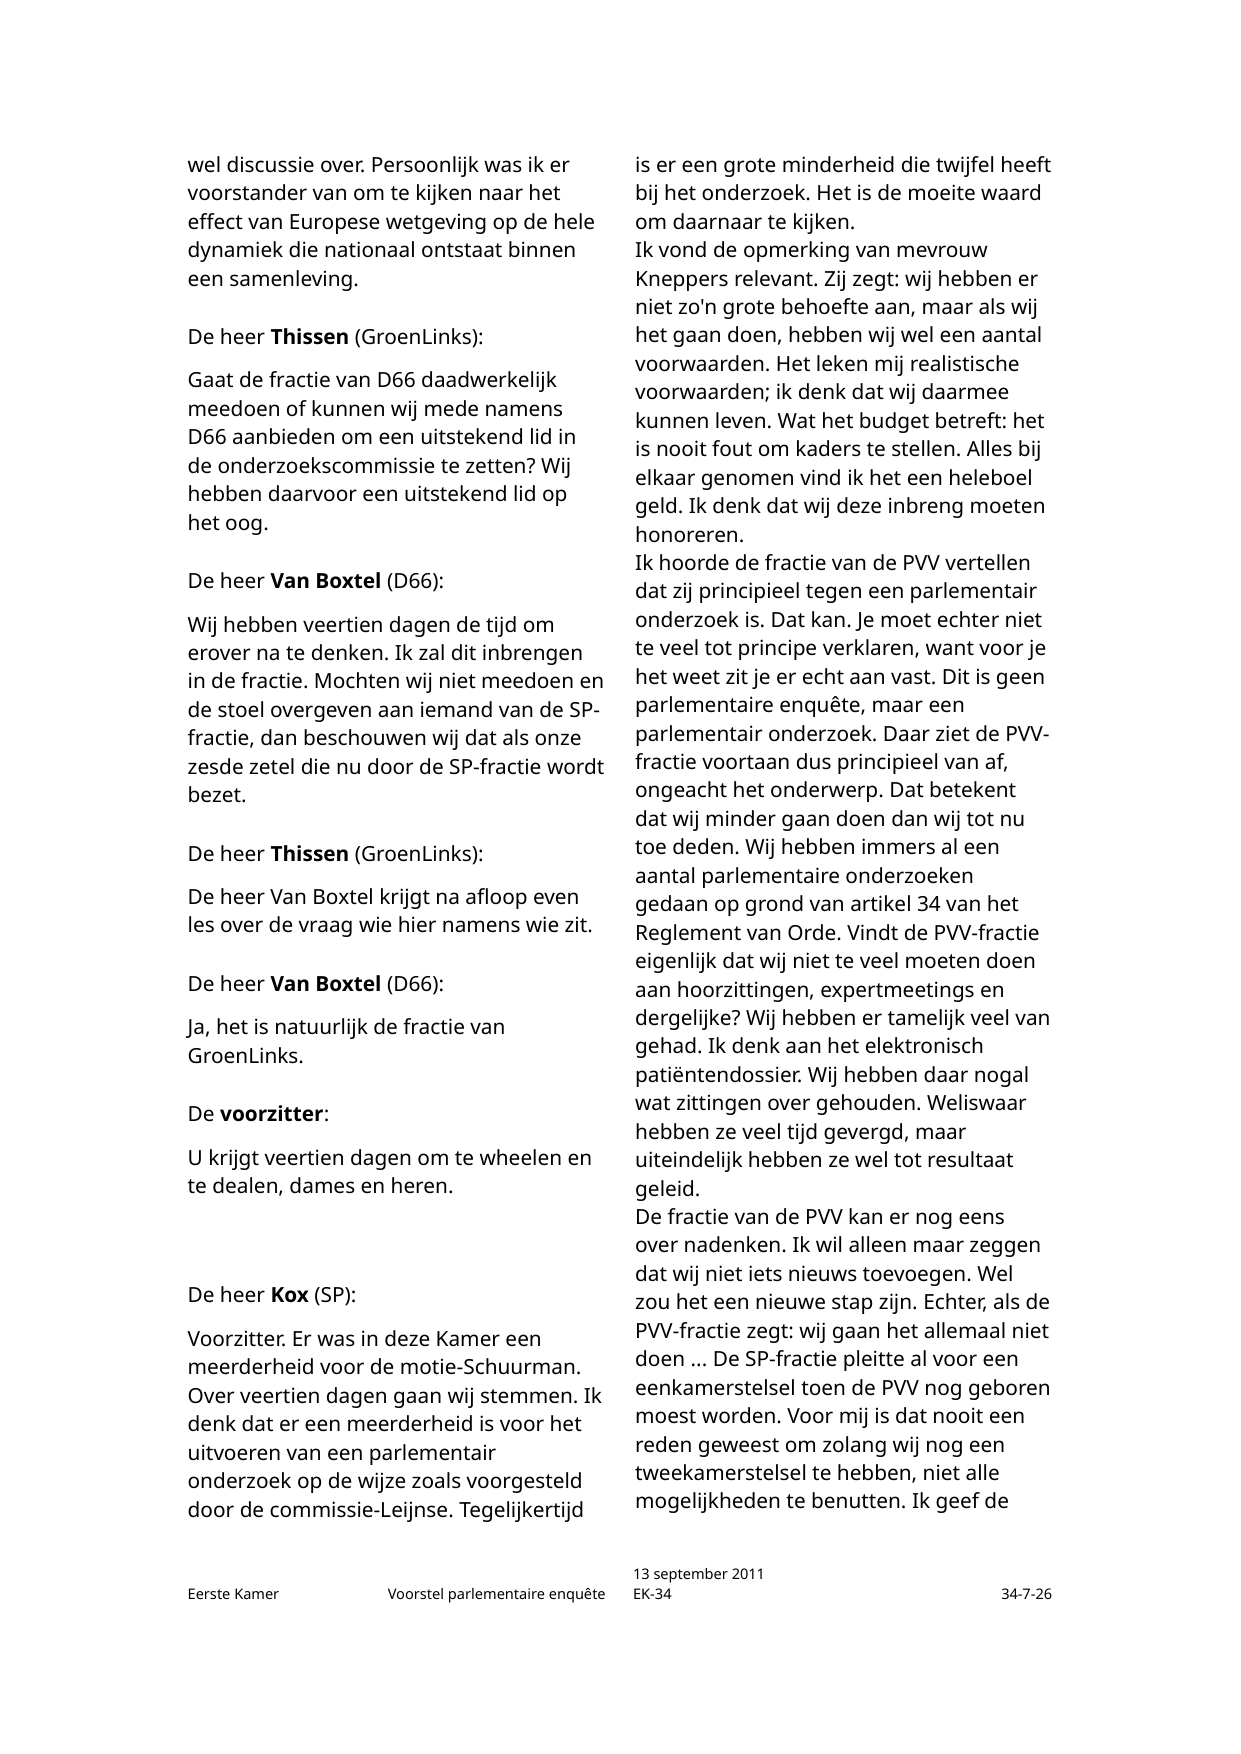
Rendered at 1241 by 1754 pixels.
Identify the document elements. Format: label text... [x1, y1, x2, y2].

text Gaat de fractie van D66 daadwerkelijk meedoen of kunnen wij mede namens D66 aanbieden om een uitstekend lid in de onderzoekscommissie te zetten? Wij hebben daarvoor een uitstekend lid op het oog. [187, 366, 605, 536]
text De heer Van Boxtel (D66): [187, 566, 605, 595]
text De heer Van Boxtel (D66): [187, 969, 605, 997]
text Voorzitter. Er was in deze Kamer een meerderheid voor de motie-Schuurman. Over veertien dagen gaan wij stemmen. Ik denk dat er een meerderheid is voor het uitvoeren van een parlementair onderzoek op de wijze zoals voorgesteld door de commissie-Leijnse. Tegelijkertijd [187, 1324, 605, 1523]
text Wij hebben veertien dagen de tijd om erover na te denken. Ik zal dit inbrengen in de fractie. Mochten wij niet meedoen en de stoel overgeven aan iemand van de SP-fractie, dan beschouwen wij dat als onze zesde zetel die nu door de SP-fractie wordt bezet. [187, 610, 605, 809]
text De voorzitter: [187, 1099, 605, 1128]
text wel discussie over. Persoonlijk was ik er voorstander van om te kijken naar het effect van Europese wetgeving op de hele dynamiek die nationaal ontstaat binnen een samenleving. [187, 150, 605, 292]
text Ik hoorde de fractie van de PVV vertellen dat zij principieel tegen een parlementair onderzoek is. Dat kan. Je moet echter niet te veel tot principe verklaren, want voor je het weet zit je er echt aan vast. Dit is geen parlementaire enquête, maar een parlementair onderzoek. Daar ziet de PVV-fractie voortaan dus principieel van af, ongeacht het onderwerp. Dat betekent dat wij minder gaan doen dan wij tot nu toe deden. Wij hebben immers al een aantal parlementaire onderzoeken gedaan op grond van artikel 34 van het Reglement van Orde. Vindt de PVV-fractie eigenlijk dat wij niet te veel moeten doen aan hoorzittingen, expertmeetings en dergelijke? Wij hebben er tamelijk veel van gehad. Ik denk aan het elektronisch patiëntendossier. Wij hebben daar nogal wat zittingen over gehouden. Weliswaar hebben ze veel tijd gevergd, maar uiteindelijk hebben ze wel tot resultaat geleid. [635, 548, 1053, 1202]
text U krijgt veertien dagen om te wheelen en te dealen, dames en heren. [187, 1143, 605, 1200]
text Ja, het is natuurlijk de fractie van GroenLinks. [187, 1012, 605, 1069]
text De heer Kox (SP): [187, 1281, 605, 1309]
text is er een grote minderheid die twijfel heeft bij het onderzoek. Het is de moeite waard om daarnaar te kijken. [635, 150, 1053, 235]
text De heer Thissen (GroenLinks): [187, 322, 605, 351]
text  [187, 1230, 605, 1258]
text De fractie van de PVV kan er nog eens over nadenken. Ik wil alleen maar zeggen dat wij niet iets nieuws toevoegen. Wel zou het een nieuwe stap zijn. Echter, als de PVV-fractie zegt: wij gaan het allemaal niet doen ... De SP-fractie pleitte al voor een eenkamerstelsel toen de PVV nog geboren moest worden. Voor mij is dat nooit een reden geweest om zolang wij nog een tweekamerstelsel te hebben, niet alle mogelijkheden te benutten. Ik geef de [635, 1202, 1053, 1515]
text Ik vond de opmerking van mevrouw Kneppers relevant. Zij zegt: wij hebben er niet zo'n grote behoefte aan, maar als wij het gaan doen, hebben wij wel een aantal voorwaarden. Het leken mij realistische voorwaarden; ik denk dat wij daarmee kunnen leven. Wat het budget betreft: het is nooit fout om kaders te stellen. Alles bij elkaar genomen vind ik het een heleboel geld. Ik denk dat wij deze inbreng moeten honoreren. [635, 235, 1053, 548]
text De heer Thissen (GroenLinks): [187, 839, 605, 867]
text De heer Van Boxtel krijgt na afloop even les over de vraag wie hier namens wie zit. [187, 882, 605, 939]
